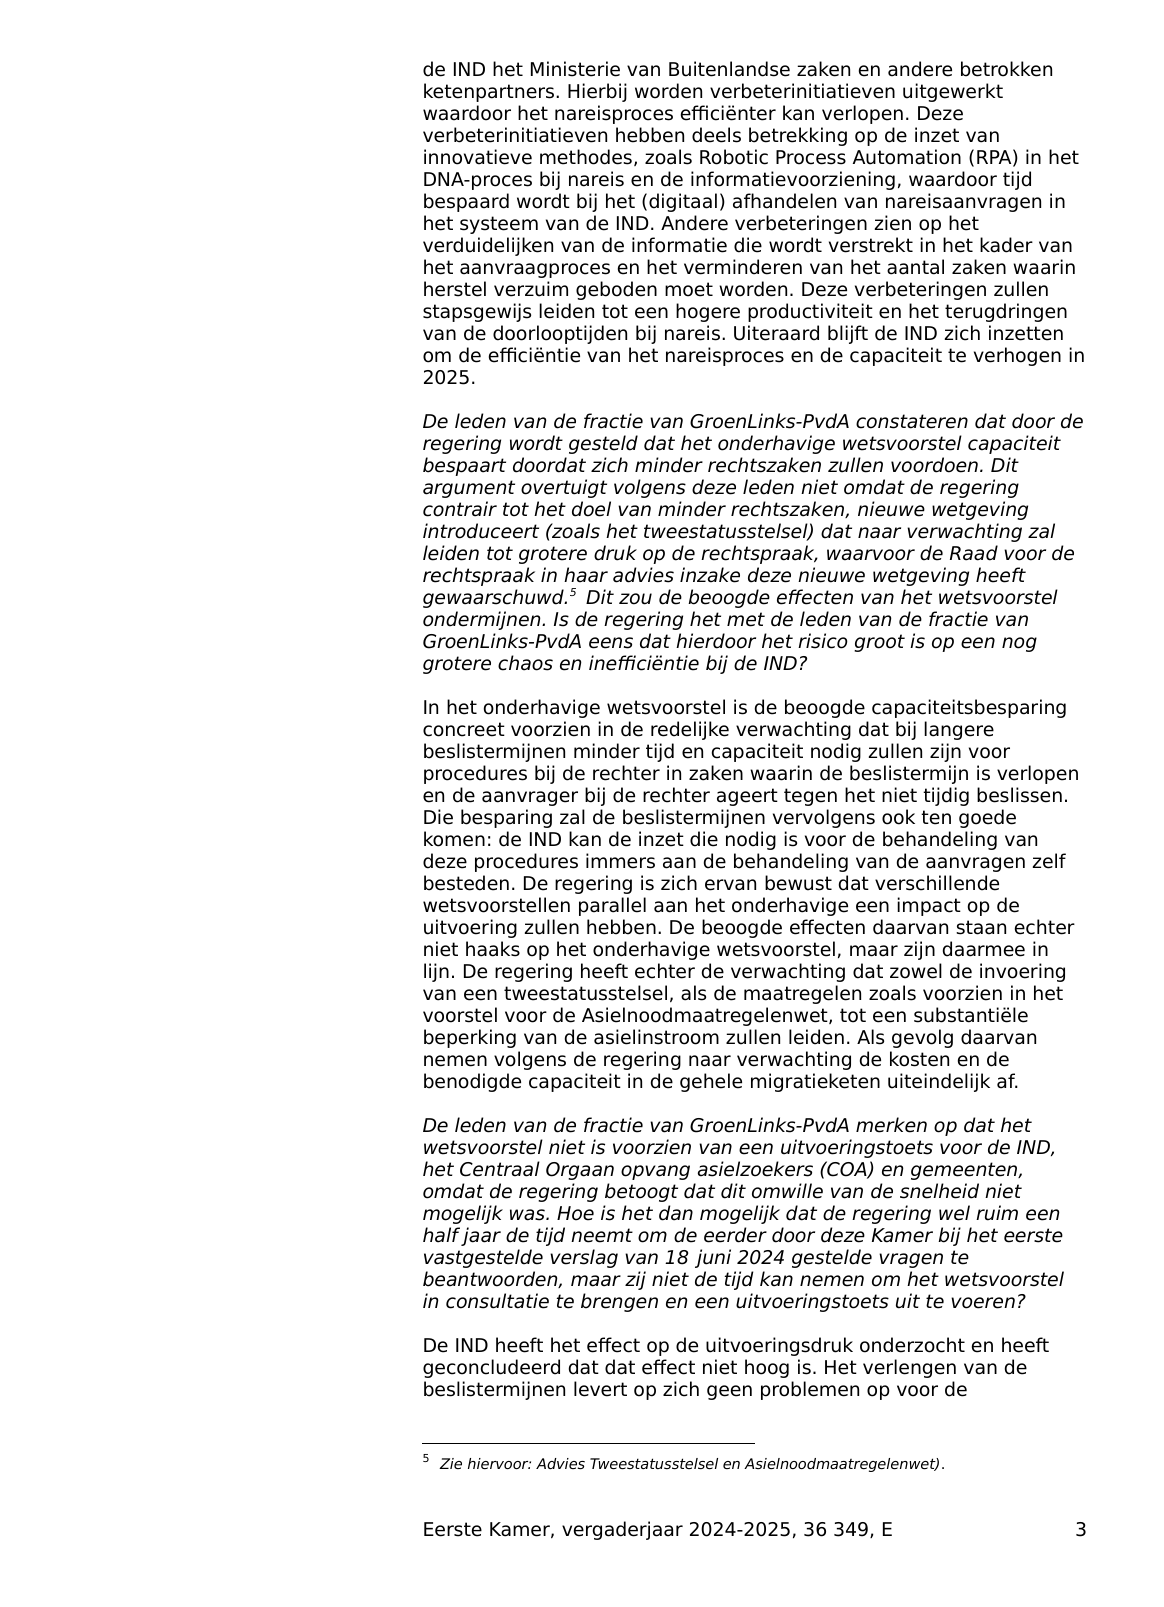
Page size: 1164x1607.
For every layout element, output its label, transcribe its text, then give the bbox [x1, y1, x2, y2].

text De IND heeft het effect op de uitvoeringsdruk onderzocht en heeft geconcludeerd dat dat effect niet hoog is. Het verlengen van de beslistermijnen levert op zich geen problemen op voor de [422, 1335, 1087, 1401]
text De leden van de fractie van GroenLinks-PvdA merken op dat het wetsvoorstel niet is voorzien van een uitvoeringstoets voor de IND, het Centraal Orgaan opvang asielzoekers (COA) en gemeenten, omdat de regering betoogt dat dit omwille van de snelheid niet mogelijk was. Hoe is het dan mogelijk dat de regering wel ruim een half jaar de tijd neemt om de eerder door deze Kamer bij het eerste vastgestelde verslag van 18 juni 2024 gestelde vragen te beantwoorden, maar zij niet de tijd kan nemen om het wetsvoorstel in consultatie te brengen en een uitvoeringstoets uit te voeren? [422, 1115, 1087, 1312]
text Zie hiervoor: Advies Tweestatusstelsel en Asielnoodmaatregelenwet). [422, 1452, 1087, 1474]
text De leden van de fractie van GroenLinks-PvdA constateren dat door de regering wordt gesteld dat het onderhavige wetsvoorstel capaciteit bespaart doordat zich minder rechtszaken zullen voordoen. Dit argument overtuigt volgens deze leden niet omdat de regering contrair tot het doel van minder rechtszaken, nieuwe wetgeving introduceert (zoals het tweestatusstelsel) dat naar verwachting zal leiden tot grotere druk op de rechtspraak, waarvoor de Raad voor de rechtspraak in haar advies inzake deze nieuwe wetgeving heeft gewaarschuwd. Dit zou de beoogde effecten van het wetsvoorstel ondermijnen. Is de regering het met de leden van de fractie van GroenLinks-PvdA eens dat hierdoor het risico groot is op een nog grotere chaos en inefficiëntie bij de IND? [422, 411, 1087, 675]
text In het onderhavige wetsvoorstel is de beoogde capaciteitsbesparing concreet voorzien in de redelijke verwachting dat bij langere beslistermijnen minder tijd en capaciteit nodig zullen zijn voor procedures bij de rechter in zaken waarin de beslistermijn is verlopen en de aanvrager bij de rechter ageert tegen het niet tijdig beslissen. Die besparing zal de beslistermijnen vervolgens ook ten goede komen: de IND kan de inzet die nodig is voor de behandeling van deze procedures immers aan de behandeling van de aanvragen zelf besteden. De regering is zich ervan bewust dat verschillende wetsvoorstellen parallel aan het onderhavige een impact op de uitvoering zullen hebben. De beoogde effecten daarvan staan echter niet haaks op het onderhavige wetsvoorstel, maar zijn daarmee in lijn. De regering heeft echter de verwachting dat zowel de invoering van een tweestatusstelsel, als de maatregelen zoals voorzien in het voorstel voor de Asielnoodmaatregelenwet, tot een substantiële beperking van de asielinstroom zullen leiden. Als gevolg daarvan nemen volgens de regering naar verwachting de kosten en de benodigde capaciteit in de gehele migratieketen uiteindelijk af. [422, 697, 1087, 1092]
text de IND het Ministerie van Buitenlandse zaken en andere betrokken ketenpartners. Hierbij worden verbeterinitiatieven uitgewerkt waardoor het nareisproces efficiënter kan verlopen. Deze verbeterinitiatieven hebben deels betrekking op de inzet van innovatieve methodes, zoals Robotic Process Automation (RPA) in het DNA-proces bij nareis en de informatievoorziening, waardoor tijd bespaard wordt bij het (digitaal) afhandelen van nareisaanvragen in het systeem van de IND. Andere verbeteringen zien op het verduidelijken van de informatie die wordt verstrekt in het kader van het aanvraagproces en het verminderen van het aantal zaken waarin herstel verzuim geboden moet worden. Deze verbeteringen zullen stapsgewijs leiden tot een hogere productiviteit en het terugdringen van de doorlooptijden bij nareis. Uiteraard blijft de IND zich inzetten om de efficiëntie van het nareisproces en de capaciteit te verhogen in 2025. [422, 59, 1087, 389]
